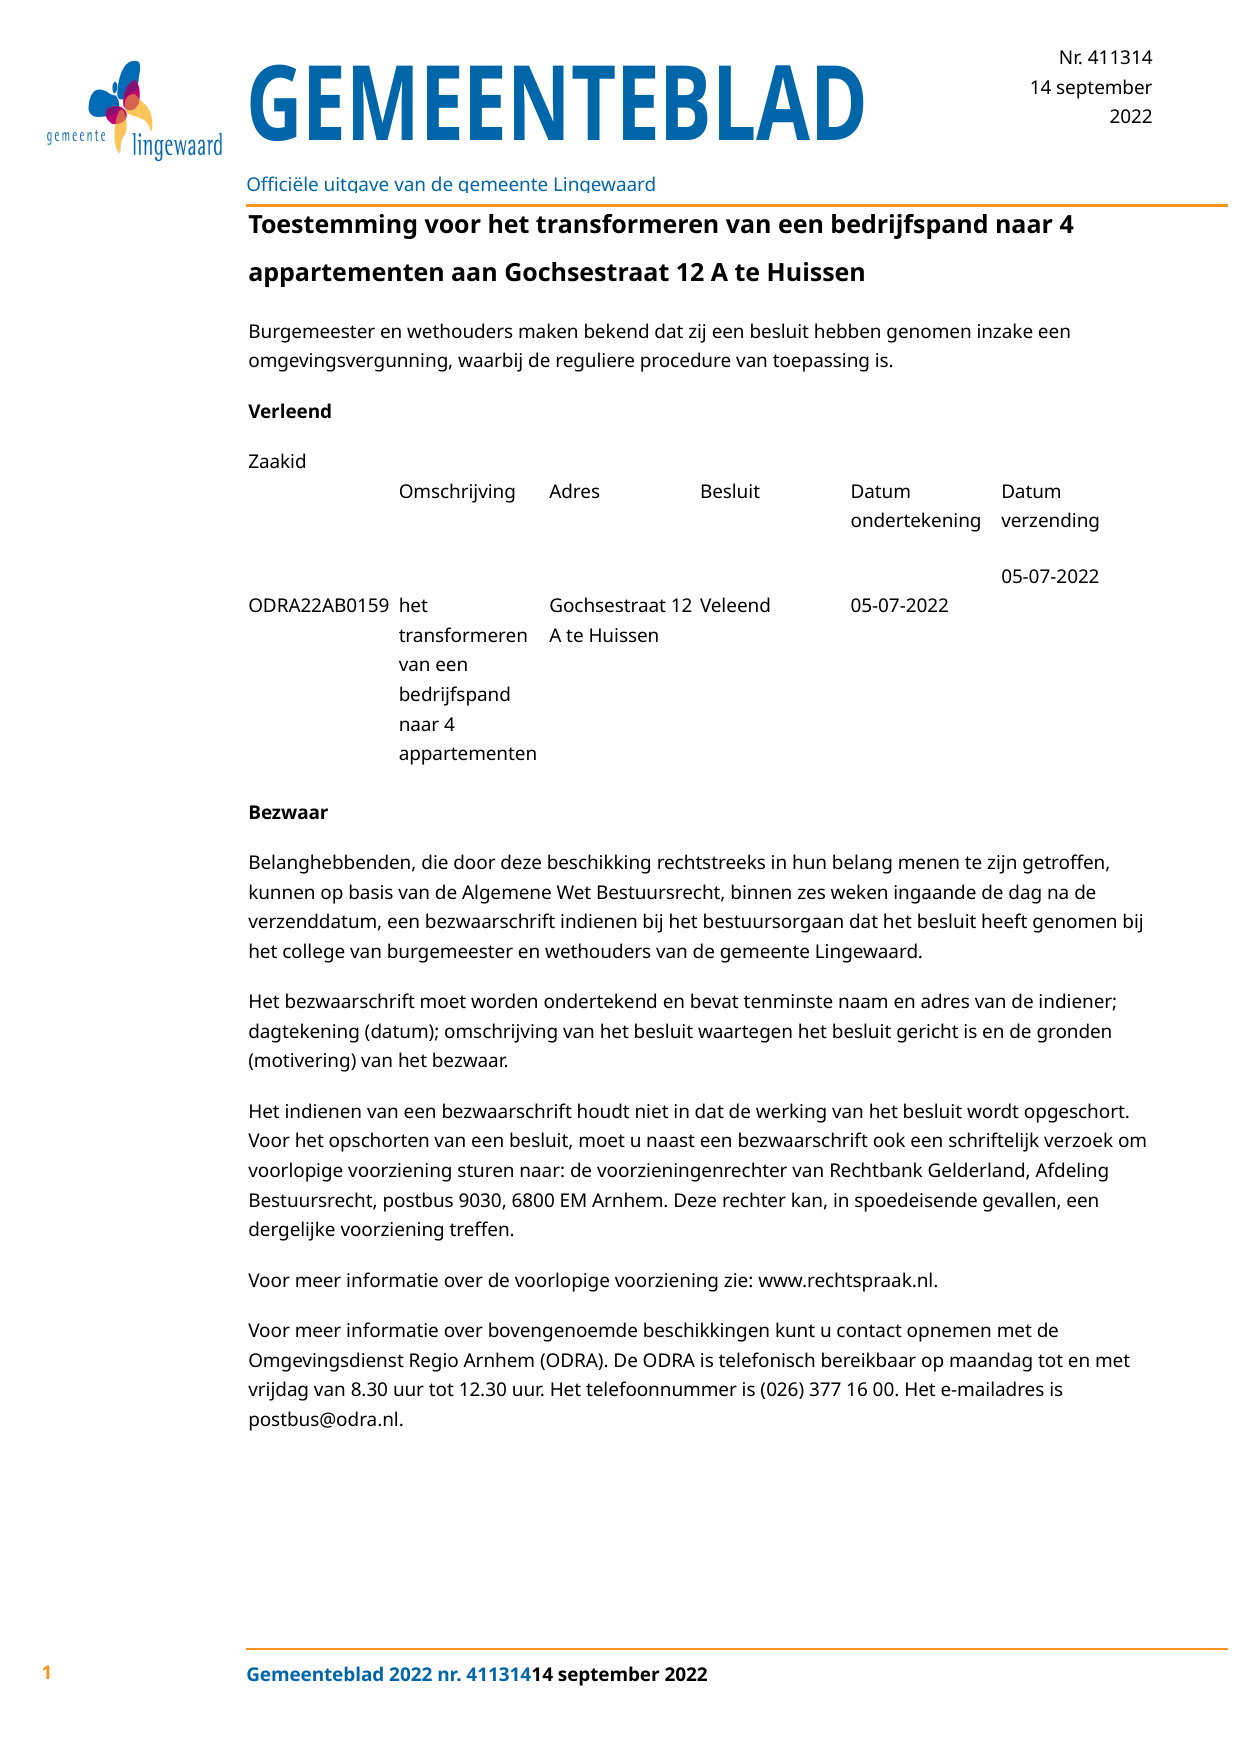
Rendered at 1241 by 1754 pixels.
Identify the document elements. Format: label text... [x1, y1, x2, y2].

text Het indienen van een bezwaarschrift houdt niet in dat de werking van het besluit wordt opgeschort. Voor het opschorten van een besluit, moet u naast een bezwaarschrift ook een schriftelijk verzoek om voorlopige voorziening sturen naar: de voorzieningenrechter van Rechtbank Gelderland, Afdeling Bestuursrecht, postbus 9030, 6800 EM Arnhem. Deze rechter kan, in spoedeisende gevallen, een dergelijke voorziening treffen. [248, 1098, 1152, 1242]
table_header Besluit [700, 449, 850, 563]
text Toestemming voor het transformeren van een bedrijfspand naar 4 appartementen aan Gochsestraat 12 A te Huissen [248, 207, 1152, 288]
text Voor meer informatie over de voorlopige voorziening zie: www.rechtspraak.nl. [248, 1267, 1152, 1293]
table_cell het transformeren van een bedrijfspand naar 4 appartementen [399, 563, 549, 796]
text Voor meer informatie over bovengenoemde beschikkingen kunt u contact opnemen met de Omgevingsdienst Regio Arnhem (ODRA). De ODRA is telefonisch bereikbaar op maandag tot en met vrijdag van 8.30 uur tot 12.30 uur. Het telefoonnummer is (026) 377 16 00. Het e-mailadres is postbus@odra.nl. [248, 1317, 1152, 1432]
text Bezwaar [248, 799, 1152, 825]
table_cell Veleend [700, 563, 850, 796]
text Belanghebbenden, die door deze beschikking rechtstreeks in hun belang menen te zijn getroffen, kunnen op basis van de Algemene Wet Bestuursrecht, binnen zes weken ingaande de dag na de verzenddatum, een bezwaarschrift indienen bij het bestuursorgaan dat het besluit heeft genomen bij het college van burgemeester en wethouders van de gemeente Lingewaard. [248, 849, 1152, 964]
table_cell 05-07-2022 [850, 563, 1001, 796]
table_header Zaakid [248, 449, 398, 563]
text Het bezwaarschrift moet worden ondertekend en bevat tenminste naam en adres van de indiener; dagtekening (datum); omschrijving van het besluit waartegen het besluit gericht is en de gronden (motivering) van het bezwaar. [248, 988, 1152, 1073]
text Burgemeester en wethouders maken bekend dat zij een besluit hebben genomen inzake een omgevingsvergunning, waarbij de reguliere procedure van toepassing is. [248, 318, 1152, 373]
picture [41, 47, 231, 172]
table_header Adres [549, 449, 700, 563]
table_header Datum verzending [1001, 449, 1152, 563]
table_header Datum ondertekening [850, 449, 1001, 563]
text Verleend [248, 398, 1152, 424]
table_header Omschrijving [399, 449, 549, 563]
table_cell Gochsestraat 12 A te Huissen [549, 563, 700, 796]
table_cell 05-07-2022 [1001, 563, 1152, 796]
table_cell ODRA22AB0159 [248, 563, 398, 796]
